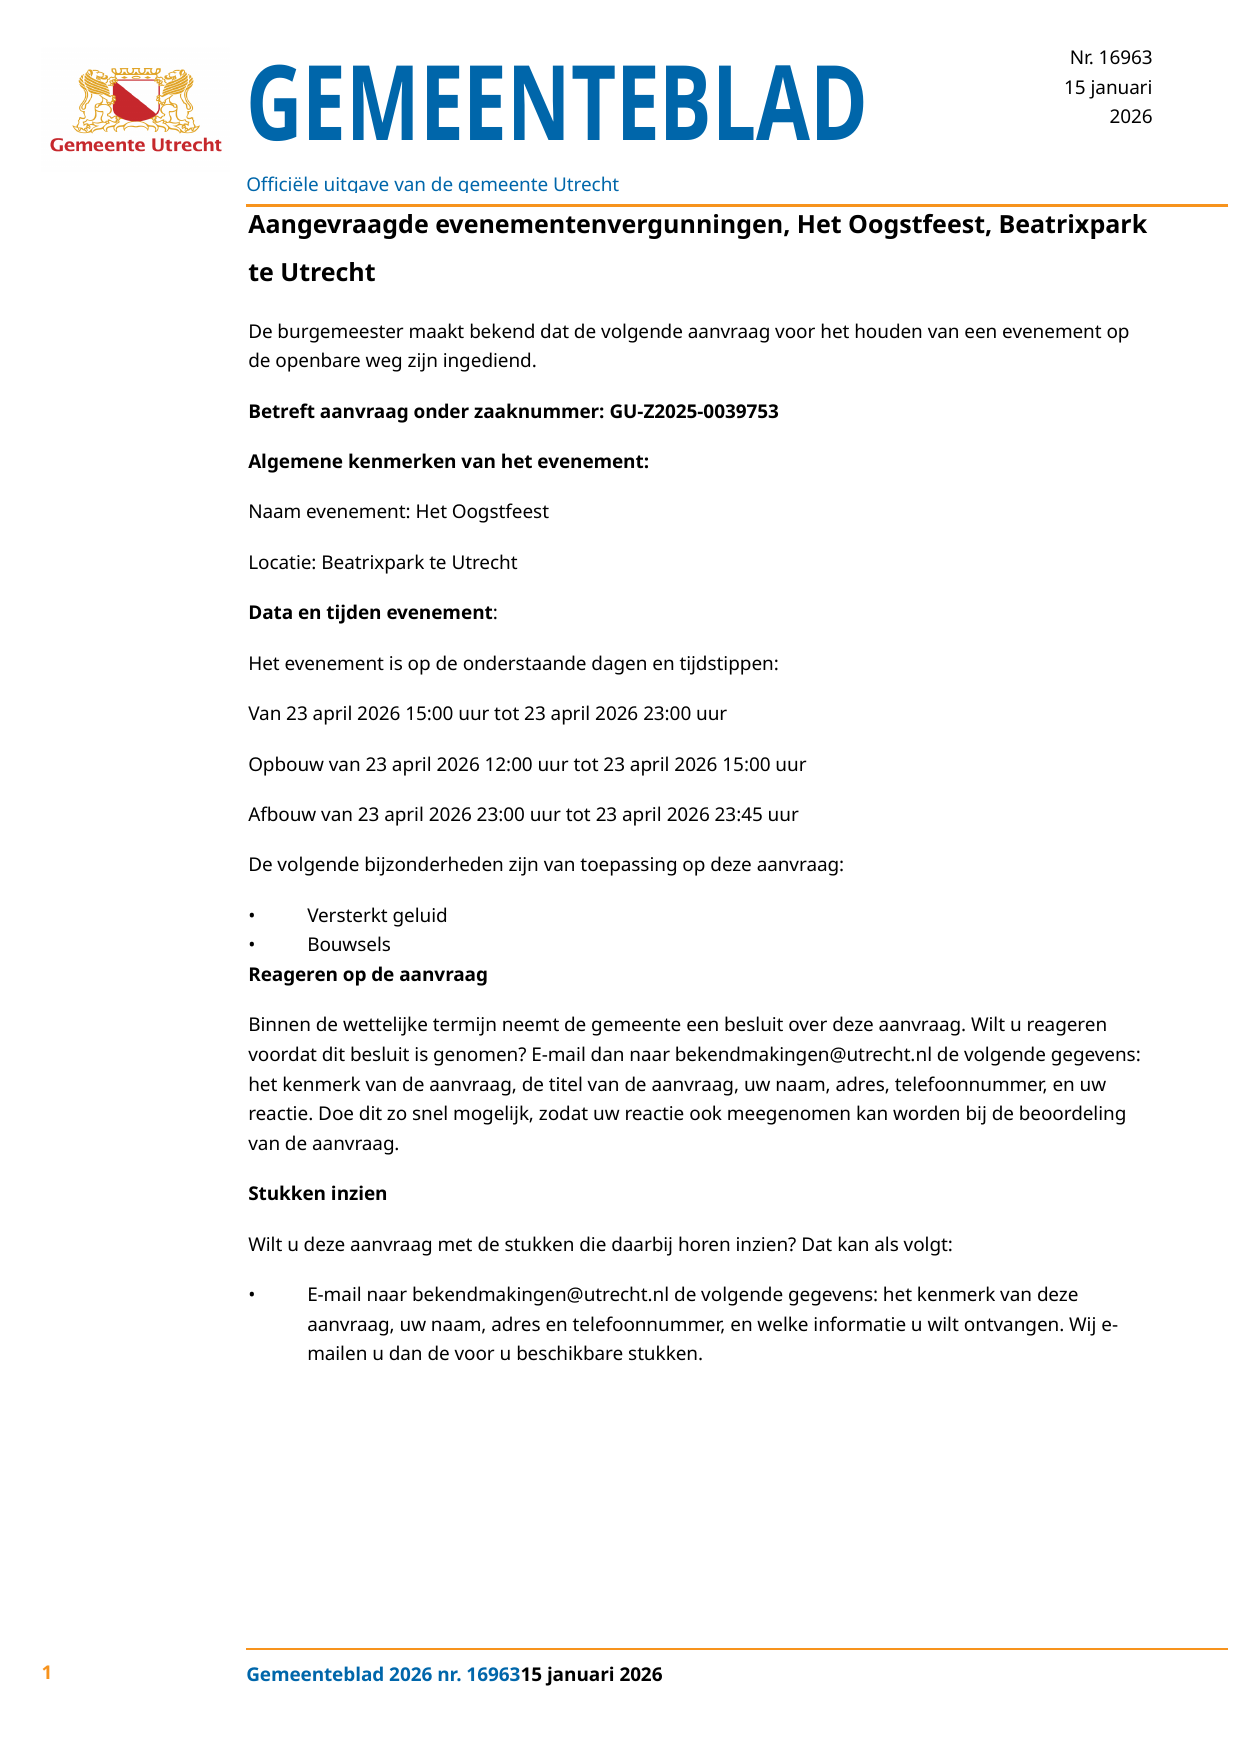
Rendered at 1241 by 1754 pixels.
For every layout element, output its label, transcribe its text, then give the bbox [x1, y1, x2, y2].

text Naam evenement: Het Oogstfeest [248, 499, 1152, 524]
text Binnen de wettelijke termijn neemt de gemeente een besluit over deze aanvraag. Wilt u reageren voordat dit besluit is genomen? E-mail dan naar bekendmakingen@utrecht.nl de volgende gegevens: het kenmerk van de aanvraag, de titel van de aanvraag, uw naam, adres, telefoonnummer, en uw reactie. Doe dit zo snel mogelijk, zodat uw reactie ook meegenomen kan worden bij de beoordeling van de aanvraag. [248, 1012, 1152, 1156]
list E-mail naar bekendmakingen@utrecht.nl de volgende gegevens: het kenmerk van deze aanvraag, uw naam, adres en telefoonnummer, en welke informatie u wilt ontvangen. Wij e-mailen u dan de voor u beschikbare stukken. [248, 1281, 1152, 1366]
text Wilt u deze aanvraag met de stukken die daarbij horen inzien? Dat kan als volgt: [248, 1231, 1152, 1257]
text Opbouw van 23 april 2026 12:00 uur tot 23 april 2026 15:00 uur [248, 751, 1152, 777]
text Het evenement is op de onderstaande dagen en tijdstippen: [248, 650, 1152, 676]
text Data en tijden evenement: [248, 599, 1152, 625]
text Reageren op de aanvraag [248, 961, 1152, 987]
text Aangevraagde evenementenvergunningen, Het Oogstfeest, Beatrixpark te Utrecht [248, 207, 1152, 288]
text De volgende bijzonderheden zijn van toepassing op deze aanvraag: [248, 852, 1152, 877]
text Betreft aanvraag onder zaaknummer: GU-Z2025-0039753 [248, 398, 1152, 424]
text Locatie: Beatrixpark te Utrecht [248, 549, 1152, 575]
text Van 23 april 2026 15:00 uur tot 23 april 2026 23:00 uur [248, 700, 1152, 726]
text Stukken inzien [248, 1180, 1152, 1206]
list Bouwsels [248, 932, 1152, 957]
list Versterkt geluid [248, 902, 1152, 928]
text Afbouw van 23 april 2026 23:00 uur tot 23 april 2026 23:45 uur [248, 801, 1152, 827]
text Algemene kenmerken van het evenement: [248, 448, 1152, 474]
picture [41, 47, 231, 172]
text De burgemeester maakt bekend dat de volgende aanvraag voor het houden van een evenement op de openbare weg zijn ingediend. [248, 318, 1152, 373]
